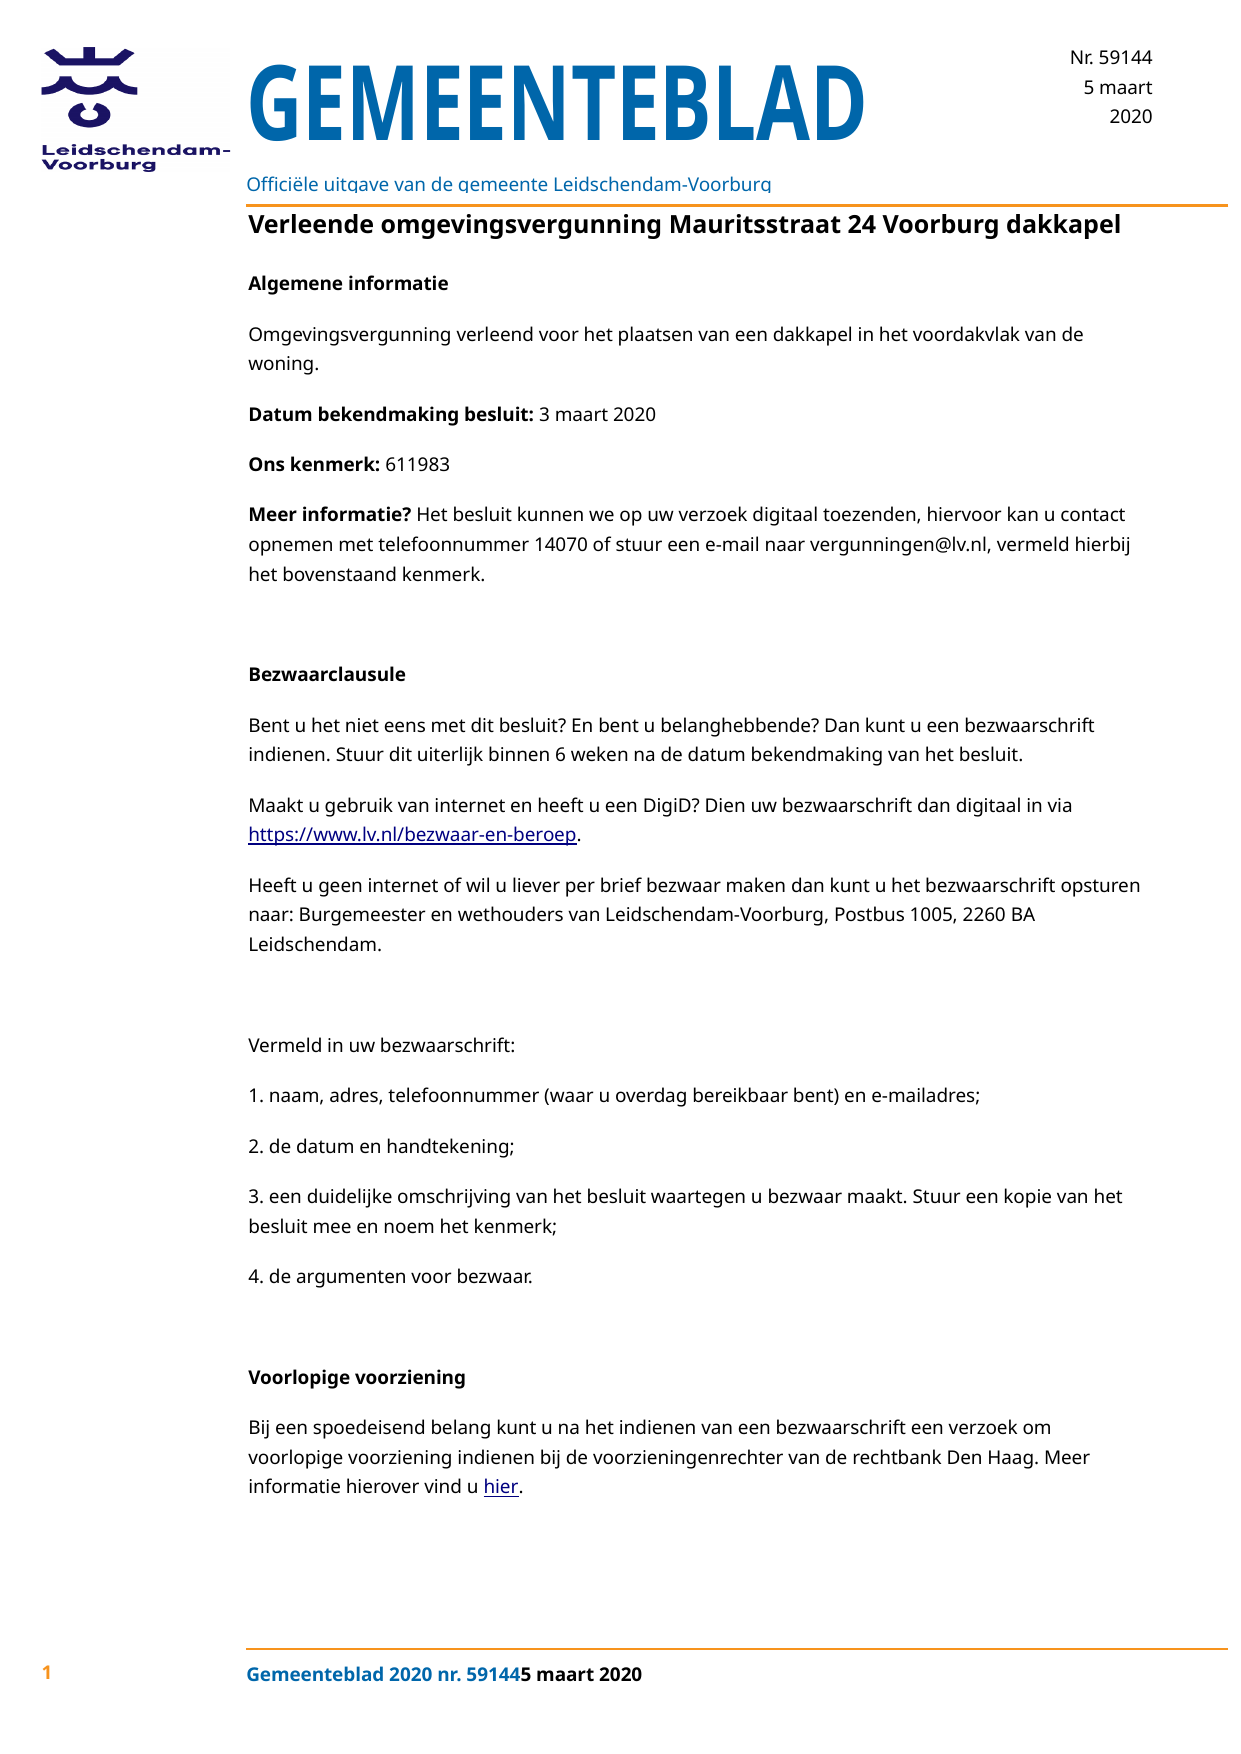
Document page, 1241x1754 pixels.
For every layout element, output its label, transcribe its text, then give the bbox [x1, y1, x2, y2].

text Vermeld in uw bezwaarschrift: [248, 1032, 1152, 1058]
text Datum bekendmaking besluit: 3 maart 2020 [248, 401, 1152, 426]
text Algemene informatie [248, 270, 1152, 296]
text Bij een spoedeisend belang kunt u na het indienen van een bezwaarschrift een verzoek om voorlopige voorziening indienen bij de voorzieningenrechter van de rechtbank Den Haag. Meer informatie hierover vind u hier. [248, 1414, 1152, 1499]
text 3. een duidelijke omschrijving van het besluit waartegen u bezwaar maakt. Stuur een kopie van het besluit mee en noem het kenmerk; [248, 1183, 1152, 1238]
text Heeft u geen internet of wil u liever per brief bezwaar maken dan kunt u het bezwaarschrift opsturen naar: Burgemeester en wethouders van Leidschendam-Voorburg, Postbus 1005, 2260 BA Leidschendam. [248, 872, 1152, 957]
text 4. de argumenten voor bezwaar. [248, 1263, 1152, 1289]
text Bent u het niet eens met dit besluit? En bent u belanghebbende? Dan kunt u een bezwaarschrift indienen. Stuur dit uiterlijk binnen 6 weken na de datum bekendmaking van het besluit. [248, 712, 1152, 767]
text 1. naam, adres, telefoonnummer (waar u overdag bereikbaar bent) en e-mailadres; [248, 1082, 1152, 1108]
text Omgevingsvergunning verleend voor het plaatsen van een dakkapel in het voordakvlak van de woning. [248, 321, 1152, 376]
text Maakt u gebruik van internet en heeft u een DigiD? Dien uw bezwaarschrift dan digitaal in via https://www.lv.nl/bezwaar-en-beroep. [248, 792, 1152, 847]
text Verleende omgevingsvergunning Mauritsstraat 24 Voorburg dakkapel [248, 207, 1152, 241]
text Voorlopige voorziening [248, 1364, 1152, 1390]
text Bezwaarclausule [248, 662, 1152, 687]
text 2. de datum en handtekening; [248, 1133, 1152, 1158]
picture [41, 47, 231, 172]
text Meer informatie? Het besluit kunnen we op uw verzoek digitaal toezenden, hiervoor kan u contact opnemen met telefoonnummer 14070 of stuur een e-mail naar vergunningen@lv.nl, vermeld hierbij het bovenstaand kenmerk. [248, 502, 1152, 586]
text Ons kenmerk: 611983 [248, 451, 1152, 477]
